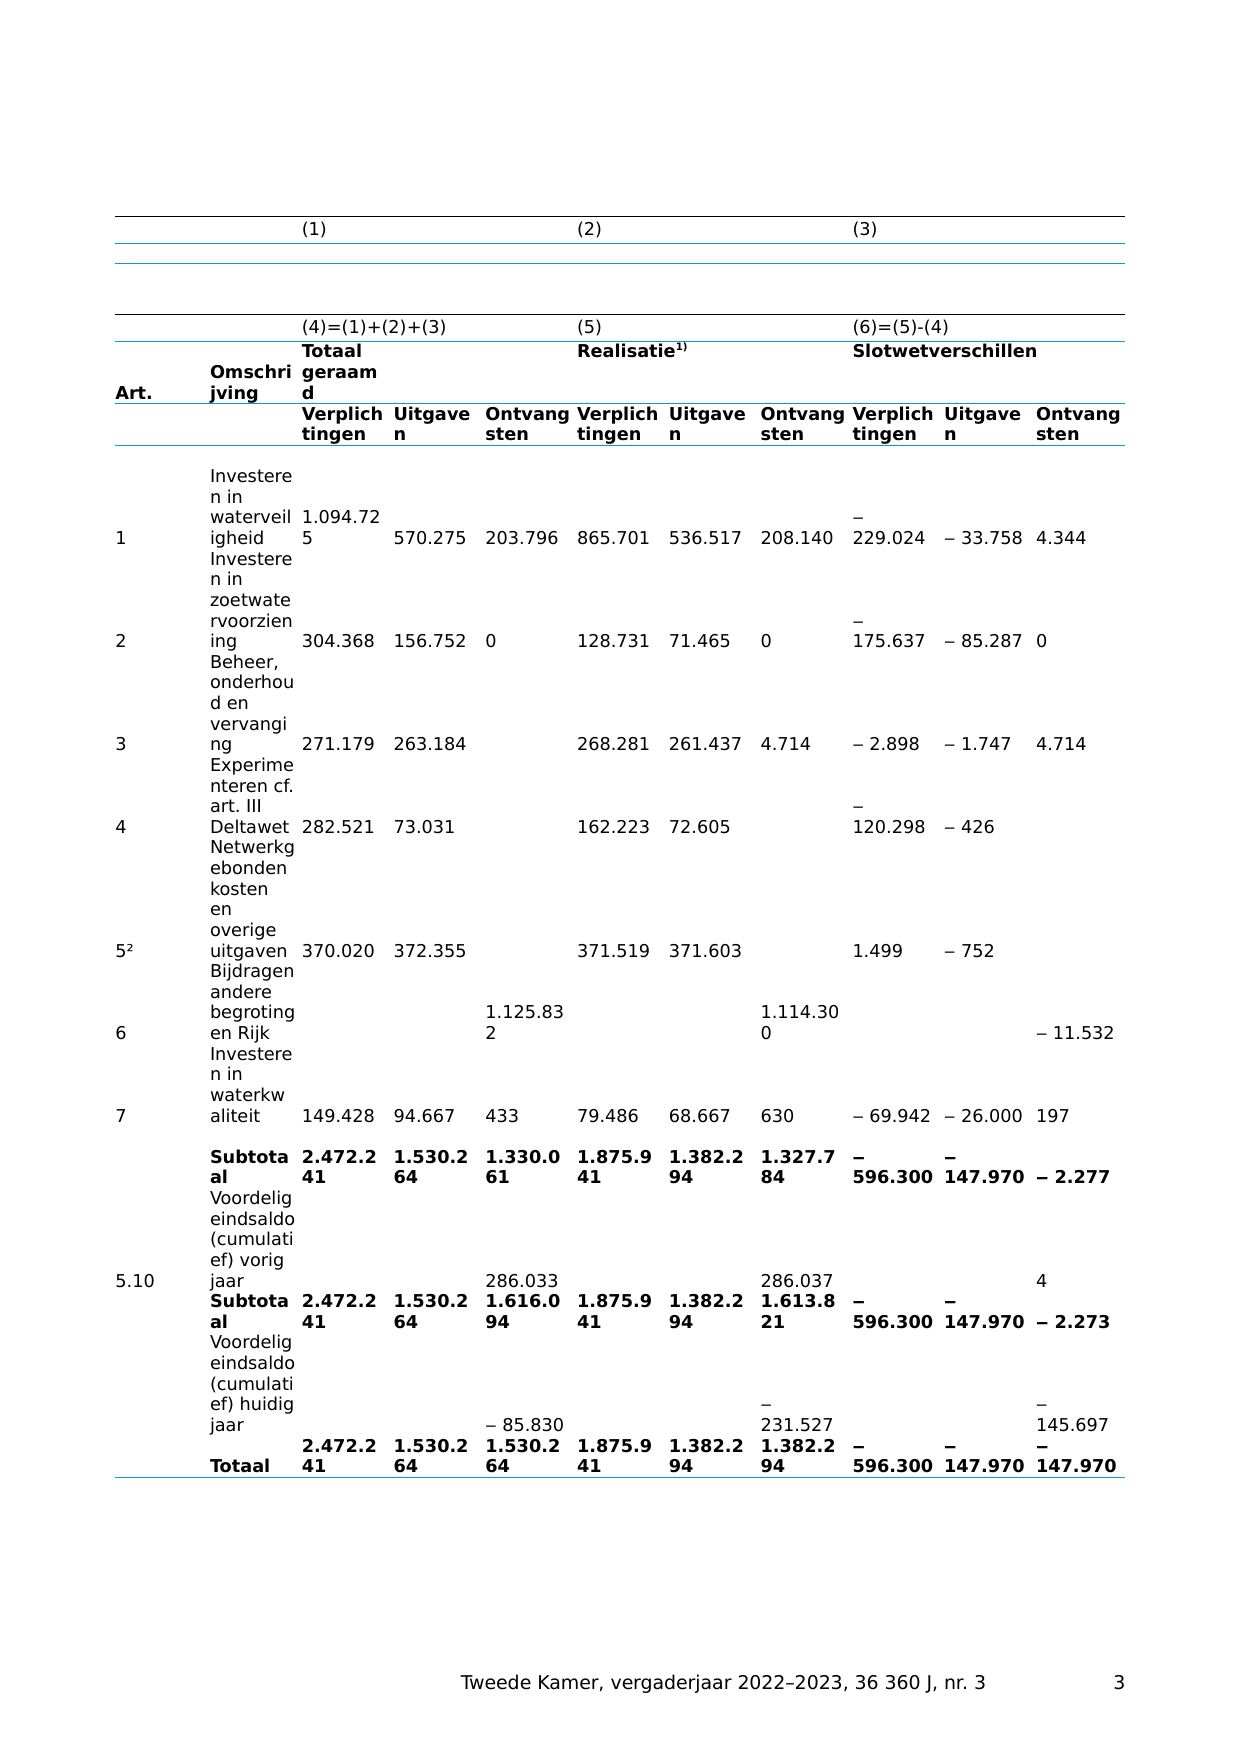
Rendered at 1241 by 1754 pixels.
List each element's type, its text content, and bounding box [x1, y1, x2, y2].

table_cell ‒ 2.273 [1033, 1291, 1125, 1332]
table_cell 1.875.941 [574, 1291, 666, 1332]
table_cell 2.472.241 [299, 1147, 390, 1188]
table_cell 203.796 [482, 466, 574, 549]
table_cell [482, 652, 574, 755]
table_cell Uitgaven [666, 404, 757, 445]
table_cell [574, 1126, 666, 1147]
table_cell 1.125.832 [482, 961, 574, 1044]
table_cell Totaal [207, 1436, 299, 1477]
table_cell [207, 244, 299, 263]
table_cell ‒ 26.000 [941, 1044, 1033, 1126]
table_cell 162.223 [574, 755, 666, 837]
table_cell Realisatie1) [574, 342, 849, 403]
table_cell 2.472.241 [299, 1291, 390, 1332]
table_cell [1033, 1126, 1125, 1147]
table_cell 271.179 [299, 652, 390, 755]
table_cell 268.281 [574, 652, 666, 755]
table_cell [299, 446, 390, 466]
table_cell [207, 1126, 299, 1147]
table_cell [115, 446, 207, 466]
table_cell [666, 1188, 757, 1291]
table_cell [390, 244, 482, 263]
table_cell [941, 244, 1033, 263]
table_cell 372.355 [390, 838, 482, 961]
table_cell 370.020 [299, 838, 390, 961]
table_cell ‒ 2.898 [849, 652, 941, 755]
table_cell (6)=(5)-(4) [849, 315, 1125, 341]
table_cell ‒ 1.747 [941, 652, 1033, 755]
table_cell [482, 342, 574, 403]
table_cell [482, 1126, 574, 1147]
table_cell 68.667 [666, 1044, 757, 1126]
table_cell ‒ 33.758 [941, 466, 1033, 549]
table_cell [299, 1188, 390, 1291]
table_cell [299, 1333, 390, 1436]
table_cell Subtotaal [207, 1147, 299, 1188]
table_cell Beheer, onderhoud en vervanging [207, 652, 299, 755]
table_cell ‒ 596.300 [849, 1147, 941, 1188]
table_cell ‒ 2.277 [1033, 1147, 1125, 1188]
table_cell 94.667 [390, 1044, 482, 1126]
table_cell 1.382.294 [666, 1147, 757, 1188]
table_header Wijziging van de begrotingsstaat van het Deltafonds (J) voor het jaar 2022 (Slotwet) (bedragen x € 1.000) [115, 289, 1125, 314]
table_cell [1033, 244, 1125, 263]
table_cell [666, 1126, 757, 1147]
table_cell 4 [115, 755, 207, 837]
table_cell [666, 1333, 757, 1436]
table_cell [482, 446, 574, 466]
table_cell Netwerkgebonden kosten en overige uitgaven [207, 838, 299, 961]
table_header Wijziging van de begrotingsstaat van het Deltafonds (J) voor het jaar 2022 (Slotwet) (bedragen x € 1.000) [115, 191, 1125, 216]
table_cell [390, 961, 482, 1044]
table_cell Voordelig eindsaldo (cumulatief) vorig jaar [207, 1188, 299, 1291]
table_cell 1.530.264 [390, 1291, 482, 1332]
table_cell [1033, 446, 1125, 466]
table_cell [941, 1333, 1033, 1436]
table_cell [390, 1126, 482, 1147]
table_cell Art. [115, 342, 207, 403]
table_cell Investeren in zoetwatervoorziening [207, 549, 299, 652]
table_cell [299, 244, 390, 263]
table_cell Verplichtingen [299, 404, 390, 445]
table_cell Investeren in waterkwaliteit [207, 1044, 299, 1126]
table_cell 286.033 [482, 1188, 574, 1291]
table_cell [941, 1188, 1033, 1291]
table_cell Verplichtingen [574, 404, 666, 445]
table_cell [207, 217, 299, 243]
table_cell [390, 342, 482, 403]
table_cell ‒ 175.637 [849, 549, 941, 652]
table_cell 261.437 [666, 652, 757, 755]
table_cell ‒ 229.024 [849, 466, 941, 549]
table_cell ‒ 752 [941, 838, 1033, 961]
table_cell Investeren in waterveiligheid [207, 466, 299, 549]
table_cell 1.327.784 [758, 1147, 849, 1188]
table_cell 1.875.941 [574, 1147, 666, 1188]
table_cell [849, 1126, 941, 1147]
table_cell [758, 1126, 849, 1147]
table_cell [207, 404, 299, 445]
table_cell [758, 838, 849, 961]
table_cell 282.521 [299, 755, 390, 837]
table_cell 4.714 [1033, 652, 1125, 755]
table_cell [482, 244, 574, 263]
table_cell [1033, 838, 1125, 961]
table_cell 7 [115, 1044, 207, 1126]
table_cell 630 [758, 1044, 849, 1126]
table_cell (4)=(1)+(2)+(3) [299, 315, 574, 341]
table_cell 72.605 [666, 755, 757, 837]
table_cell Slotwetverschillen [849, 342, 1125, 403]
table_cell [758, 755, 849, 837]
table_cell 0 [482, 549, 574, 652]
table_cell 1.499 [849, 838, 941, 961]
table_cell 536.517 [666, 466, 757, 549]
table_cell 0 [758, 549, 849, 652]
table_cell 5² [115, 838, 207, 961]
table_cell [482, 755, 574, 837]
table_cell 1.616.094 [482, 1291, 574, 1332]
table_cell ‒ 147.970 [941, 1291, 1033, 1332]
table_cell 263.184 [390, 652, 482, 755]
table_cell 79.486 [574, 1044, 666, 1126]
table_cell 6 [115, 961, 207, 1044]
table_cell (1) [299, 217, 574, 243]
table_cell [390, 1333, 482, 1436]
table_cell 286.037 [758, 1188, 849, 1291]
table_cell 156.752 [390, 549, 482, 652]
table_cell [574, 244, 666, 263]
table_cell [115, 315, 207, 341]
table_cell Bijdragen andere begrotingen Rijk [207, 961, 299, 1044]
table_cell [115, 1147, 207, 1188]
table_cell [574, 1188, 666, 1291]
table_cell ‒ 69.942 [849, 1044, 941, 1126]
table_cell [849, 1188, 941, 1291]
table_cell [574, 1333, 666, 1436]
table_cell Uitgaven [941, 404, 1033, 445]
table_cell ‒ 231.527 [758, 1333, 849, 1436]
table_cell 208.140 [758, 466, 849, 549]
table_cell Omschrijving [207, 342, 299, 403]
table_cell [1033, 755, 1125, 837]
table_cell (2) [574, 217, 849, 243]
table_cell Ontvangsten [482, 404, 574, 445]
table_cell Ontvangsten [1033, 404, 1125, 445]
table_cell 4.344 [1033, 466, 1125, 549]
table_cell ‒ 596.300 [849, 1291, 941, 1332]
table_cell [390, 446, 482, 466]
table_cell [941, 446, 1033, 466]
table_cell 1.530.264 [390, 1147, 482, 1188]
table_cell 197 [1033, 1044, 1125, 1126]
table_cell 73.031 [390, 755, 482, 837]
table_cell 5.10 [115, 1188, 207, 1291]
table_cell ‒ 145.697 [1033, 1333, 1125, 1436]
table_cell 1.613.821 [758, 1291, 849, 1332]
table_cell 1.530.264 [390, 1436, 482, 1477]
table_cell 1.094.725 [299, 466, 390, 549]
table_cell [115, 1126, 207, 1147]
table_cell [299, 1126, 390, 1147]
table_cell 371.603 [666, 838, 757, 961]
table_cell Experimenteren cf. art. III Deltawet [207, 755, 299, 837]
table_cell 570.275 [390, 466, 482, 549]
table_cell Verplichtingen [849, 404, 941, 445]
table_cell 1.382.294 [758, 1436, 849, 1477]
table_cell 1.382.294 [666, 1436, 757, 1477]
table_cell 865.701 [574, 466, 666, 549]
table_cell Uitgaven [390, 404, 482, 445]
table_cell [666, 446, 757, 466]
table_cell [390, 1188, 482, 1291]
table_cell ‒ 85.287 [941, 549, 1033, 652]
table_cell [849, 244, 941, 263]
table_cell 371.519 [574, 838, 666, 961]
table_cell ‒ 85.830 [482, 1333, 574, 1436]
table_cell 1.875.941 [574, 1436, 666, 1477]
table_cell Ontvangsten [758, 404, 849, 445]
table_cell 2 [115, 549, 207, 652]
table_cell 1.330.061 [482, 1147, 574, 1188]
table_cell [849, 1333, 941, 1436]
table_cell ‒ 11.532 [1033, 961, 1125, 1044]
table_cell 433 [482, 1044, 574, 1126]
table_cell 0 [1033, 549, 1125, 652]
table_cell [941, 1126, 1033, 1147]
table_cell [207, 446, 299, 466]
table_cell 2.472.241 [299, 1436, 390, 1477]
table_cell (5) [574, 315, 849, 341]
table_cell [758, 446, 849, 466]
table_cell 1.382.294 [666, 1291, 757, 1332]
table_cell [299, 961, 390, 1044]
table_cell 4.714 [758, 652, 849, 755]
table_cell [574, 961, 666, 1044]
table_cell 149.428 [299, 1044, 390, 1126]
table_cell ‒ 147.970 [941, 1436, 1033, 1477]
table_cell ‒ 120.298 [849, 755, 941, 837]
table_cell 304.368 [299, 549, 390, 652]
table_cell 1.114.300 [758, 961, 849, 1044]
table_cell [941, 961, 1033, 1044]
table_cell [115, 217, 207, 243]
table_cell ‒ 147.970 [1033, 1436, 1125, 1477]
table_cell [666, 244, 757, 263]
table_cell [115, 1436, 207, 1477]
table_cell Subtotaal [207, 1291, 299, 1332]
table_cell [115, 1291, 207, 1332]
table_cell 1.530.264 [482, 1436, 574, 1477]
table_cell 3 [115, 652, 207, 755]
table_cell [758, 244, 849, 263]
table_cell 71.465 [666, 549, 757, 652]
table_cell ‒ 147.970 [941, 1147, 1033, 1188]
table_cell 1 [115, 466, 207, 549]
table_cell Voordelig eindsaldo (cumulatief) huidig jaar [207, 1333, 299, 1436]
table_cell [207, 315, 299, 341]
table_cell [482, 838, 574, 961]
table_cell Totaal geraamd [299, 342, 390, 403]
table_cell [849, 446, 941, 466]
table_cell ‒ 426 [941, 755, 1033, 837]
table_cell ‒ 596.300 [849, 1436, 941, 1477]
table_cell [115, 1333, 207, 1436]
table_cell [115, 244, 207, 263]
table_cell 4 [1033, 1188, 1125, 1291]
table_cell [666, 961, 757, 1044]
table_cell (3) [849, 217, 1125, 243]
table_cell [849, 961, 941, 1044]
table_cell 128.731 [574, 549, 666, 652]
table_cell [115, 404, 207, 445]
table_cell [574, 446, 666, 466]
